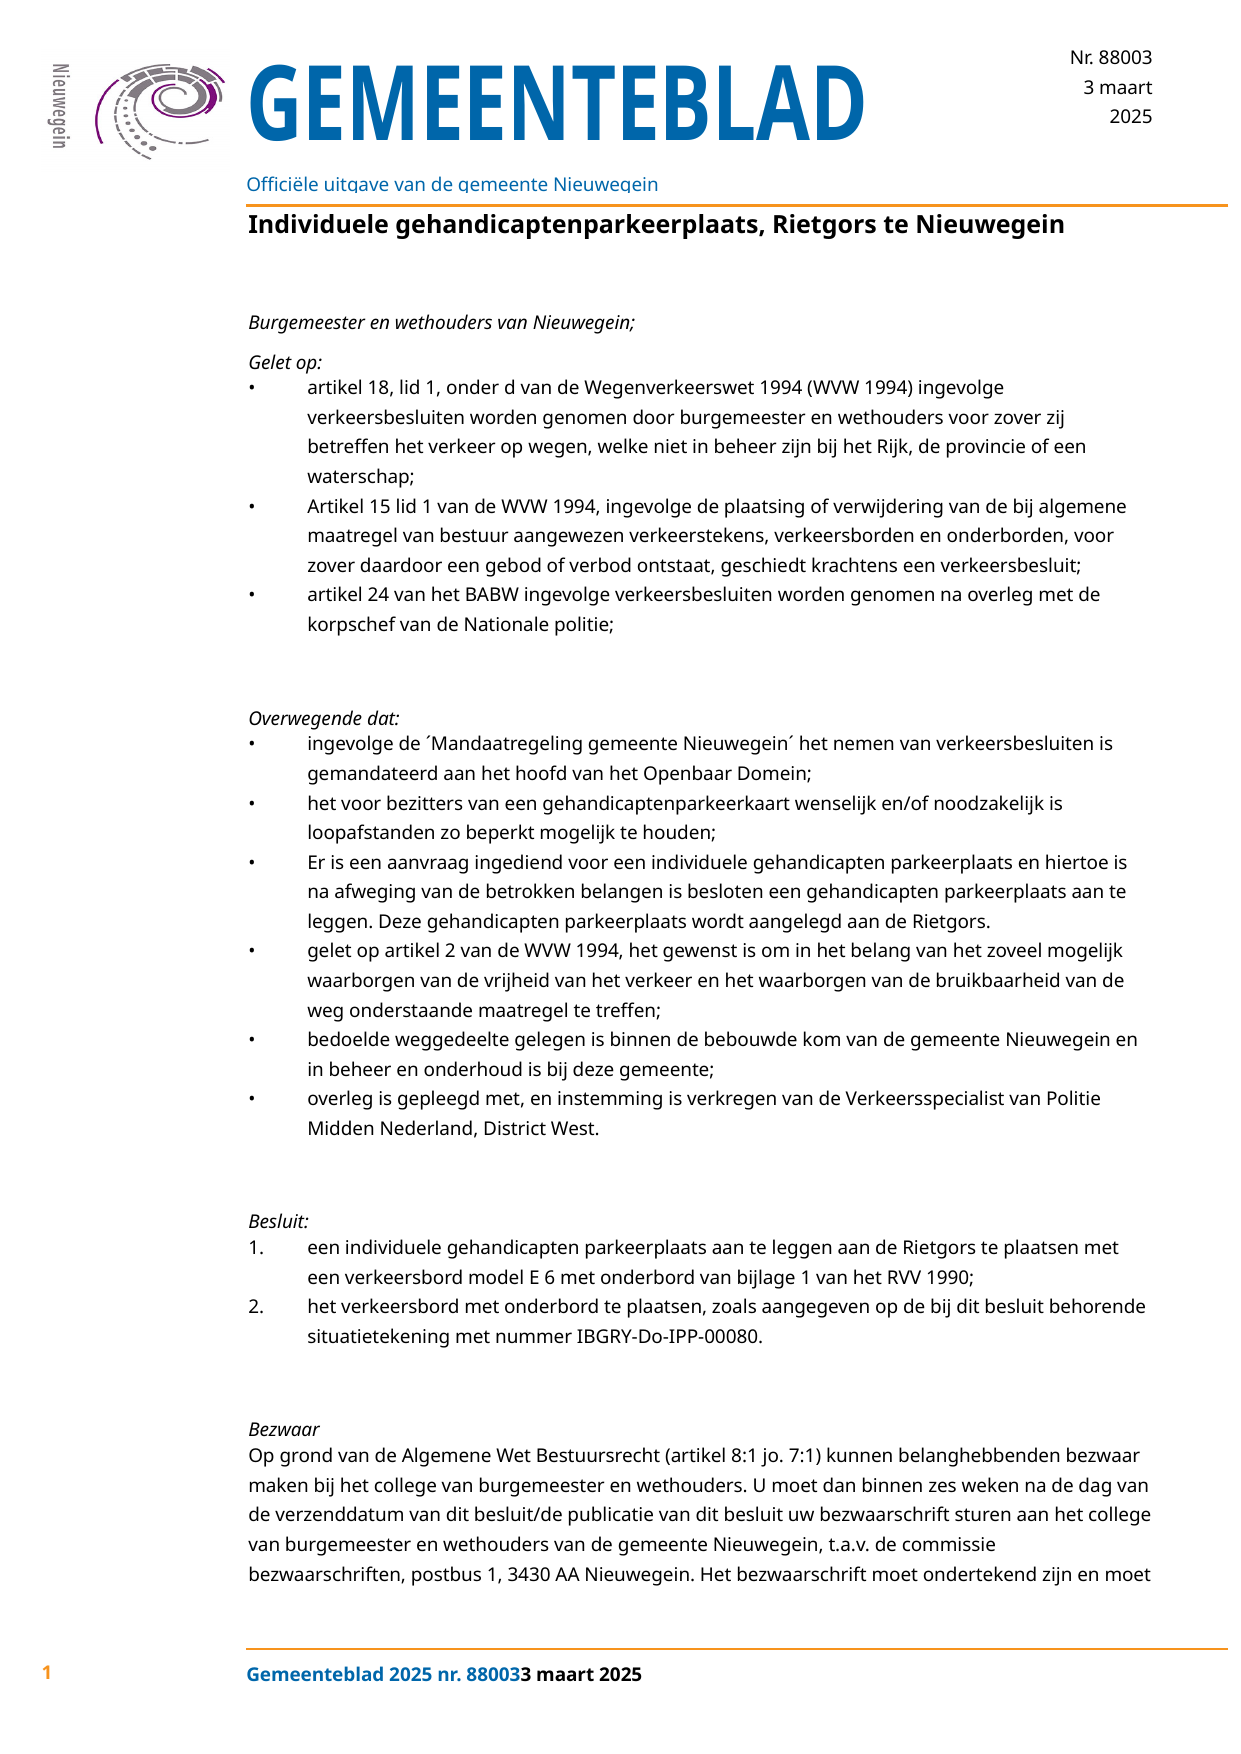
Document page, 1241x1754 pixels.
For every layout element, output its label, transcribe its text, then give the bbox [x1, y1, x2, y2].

list Er is een aanvraag ingediend voor een individuele gehandicapten parkeerplaats en hiertoe is na afweging van de betrokken belangen is besloten een gehandicapten parkeerplaats aan te leggen. Deze gehandicapten parkeerplaats wordt aangelegd aan de Rietgors. [248, 849, 1152, 934]
text Burgemeester en wethouders van Nieuwegein; [248, 309, 1152, 335]
list artikel 24 van het BABW ingevolge verkeersbesluiten worden genomen na overleg met de korpschef van de Nationale politie; [248, 582, 1152, 637]
text Individuele gehandicaptenparkeerplaats, Rietgors te Nieuwegein [248, 207, 1152, 241]
list het voor bezitters van een gehandicaptenparkeerkaart wenselijk en/of noodzakelijk is loopafstanden zo beperkt mogelijk te houden; [248, 790, 1152, 845]
picture [41, 47, 231, 172]
text Besluit: [248, 1209, 1152, 1234]
list bedoelde weggedeelte gelegen is binnen de bebouwde kom van de gemeente Nieuwegein en in beheer en onderhoud is bij deze gemeente; [248, 1026, 1152, 1082]
list het verkeersbord met onderbord te plaatsen, zoals aangegeven op de bij dit besluit behorende situatietekening met nummer IBGRY-Do-IPP-00080. [248, 1293, 1152, 1349]
text Op grond van de Algemene Wet Bestuursrecht (artikel 8:1 jo. 7:1) kunnen belanghebbenden bezwaar maken bij het college van burgemeester en wethouders. U moet dan binnen zes weken na de dag van de verzenddatum van dit besluit/de publicatie van dit besluit uw bezwaarschrift sturen aan het college van burgemeester en wethouders van de gemeente Nieuwegein, t.a.v. de commissie bezwaarschriften, postbus 1, 3430 AA Nieuwegein. Het bezwaarschrift moet ondertekend zijn en moet [248, 1442, 1152, 1586]
list een individuele gehandicapten parkeerplaats aan te leggen aan de Rietgors te plaatsen met een verkeersbord model E 6 met onderbord van bijlage 1 van het RVV 1990; [248, 1234, 1152, 1290]
list Artikel 15 lid 1 van de WVW 1994, ingevolge de plaatsing of verwijdering van de bij algemene maatregel van bestuur aangewezen verkeerstekens, verkeersborden en onderborden, voor zover daardoor een gebod of verbod ontstaat, geschiedt krachtens een verkeersbesluit; [248, 493, 1152, 578]
list artikel 18, lid 1, onder d van de Wegenverkeerswet 1994 (WVW 1994) ingevolge verkeersbesluiten worden genomen door burgemeester en wethouders voor zover zij betreffen het verkeer op wegen, welke niet in beheer zijn bij het Rijk, de provincie of een waterschap; [248, 374, 1152, 489]
text Bezwaar [248, 1417, 1152, 1442]
list ingevolge de ´Mandaatregeling gemeente Nieuwegein´ het nemen van verkeersbesluiten is gemandateerd aan het hoofd van het Openbaar Domein; [248, 731, 1152, 786]
list overleg is gepleegd met, en instemming is verkregen van de Verkeersspecialist van Politie Midden Nederland, District West. [248, 1086, 1152, 1141]
text Gelet op: [248, 349, 1152, 374]
list gelet op artikel 2 van de WVW 1994, het gewenst is om in het belang van het zoveel mogelijk waarborgen van de vrijheid van het verkeer en het waarborgen van de bruikbaarheid van de weg onderstaande maatregel te treffen; [248, 938, 1152, 1022]
text Overwegende dat: [248, 705, 1152, 731]
